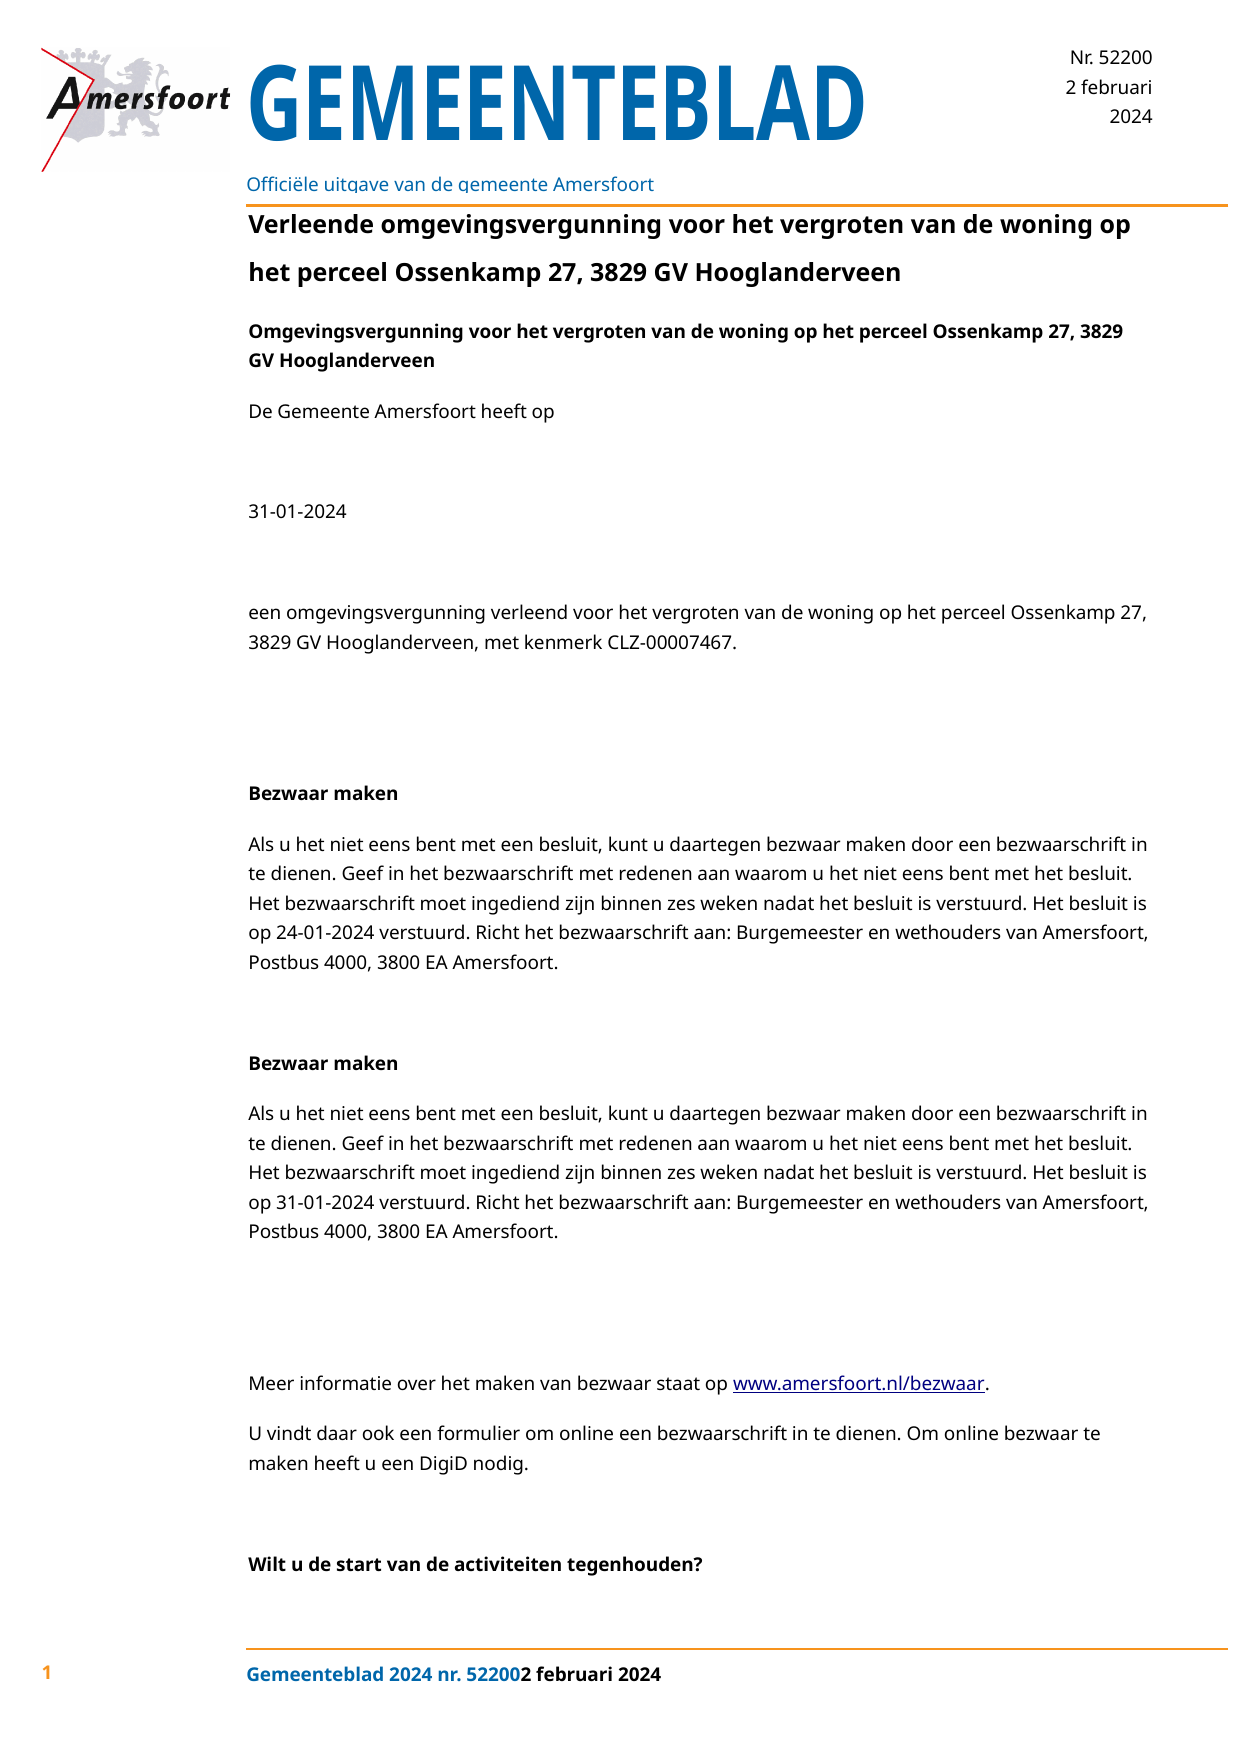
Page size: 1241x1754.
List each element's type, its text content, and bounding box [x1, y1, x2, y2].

text Als u het niet eens bent met een besluit, kunt u daartegen bezwaar maken door een bezwaarschrift in te dienen. Geef in het bezwaarschrift met redenen aan waarom u het niet eens bent met het besluit. Het bezwaarschrift moet ingediend zijn binnen zes weken nadat het besluit is verstuurd. Het besluit is op 24-01-2024 verstuurd. Richt het bezwaarschrift aan: Burgemeester en wethouders van Amersfoort, Postbus 4000, 3800 EA Amersfoort. [248, 831, 1152, 975]
text De Gemeente Amersfoort heeft op [248, 398, 1152, 424]
text een omgevingsvergunning verleend voor het vergroten van de woning op het perceel Ossenkamp 27, 3829 GV Hooglanderveen, met kenmerk CLZ-00007467. [248, 599, 1152, 655]
text Bezwaar maken [248, 780, 1152, 806]
picture [41, 47, 231, 172]
text Bezwaar maken [248, 1050, 1152, 1076]
text Meer informatie over het maken van bezwaar staat op www.amersfoort.nl/bezwaar. [248, 1370, 1152, 1396]
text Als u het niet eens bent met een besluit, kunt u daartegen bezwaar maken door een bezwaarschrift in te dienen. Geef in het bezwaarschrift met redenen aan waarom u het niet eens bent met het besluit. Het bezwaarschrift moet ingediend zijn binnen zes weken nadat het besluit is verstuurd. Het besluit is op 31-01-2024 verstuurd. Richt het bezwaarschrift aan: Burgemeester en wethouders van Amersfoort, Postbus 4000, 3800 EA Amersfoort. [248, 1100, 1152, 1244]
text 31-01-2024 [248, 499, 1152, 524]
text U vindt daar ook een formulier om online een bezwaarschrift in te dienen. Om online bezwaar te maken heeft u een DigiD nodig. [248, 1420, 1152, 1476]
text Omgevingsvergunning voor het vergroten van de woning op het perceel Ossenkamp 27, 3829 GV Hooglanderveen [248, 318, 1152, 373]
text Wilt u de start van de activiteiten tegenhouden? [248, 1551, 1152, 1577]
text Verleende omgevingsvergunning voor het vergroten van de woning op het perceel Ossenkamp 27, 3829 GV Hooglanderveen [248, 207, 1152, 288]
